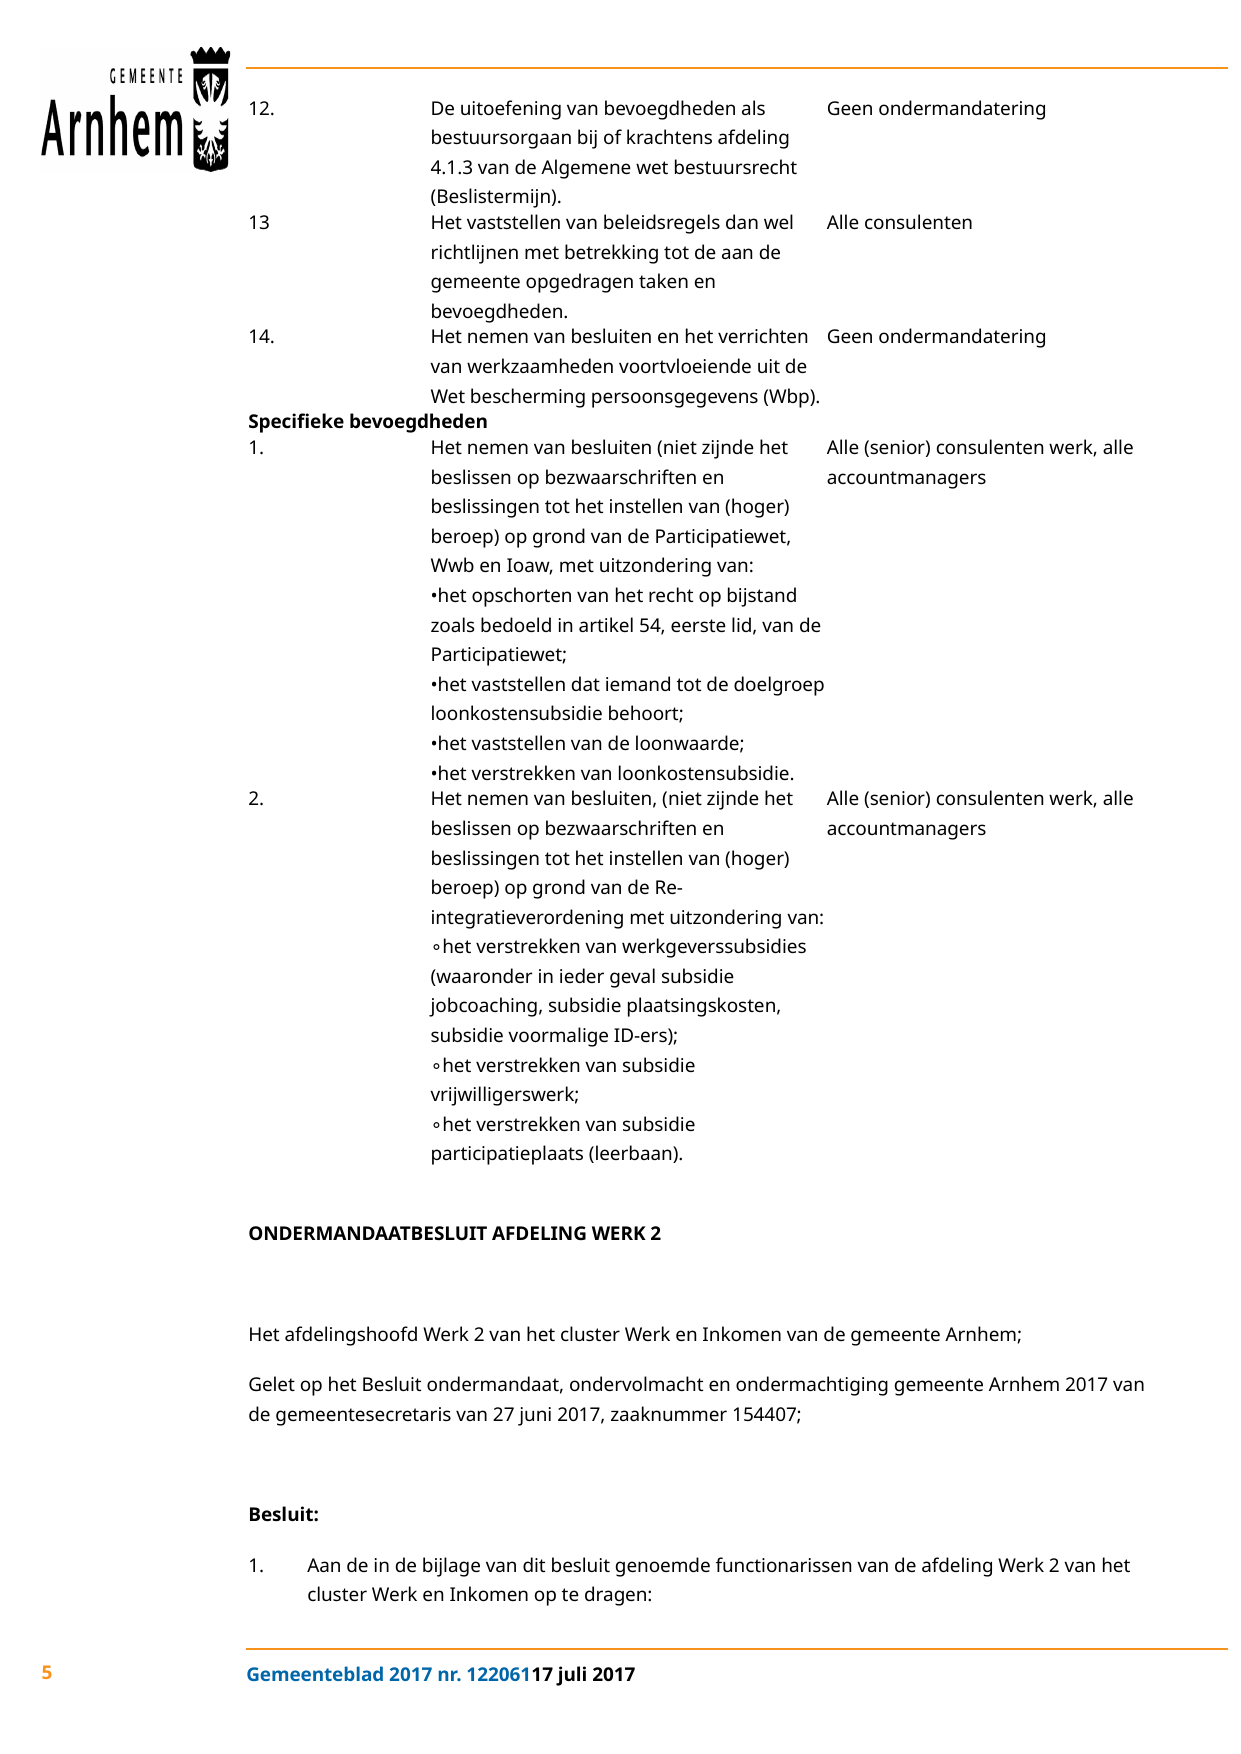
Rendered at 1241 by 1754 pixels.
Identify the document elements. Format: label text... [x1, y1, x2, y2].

table_cell Het nemen van besluiten en het verrichten van werkzaamheden voortvloeiende uit de Wet bescherming persoonsgegevens (Wbp). [430, 324, 827, 409]
table_cell Alle (senior) consulenten werk, alle accountmanagers [827, 434, 1152, 786]
text ONDERMANDAATBESLUIT AFDELING WERK 2 [248, 1220, 1152, 1246]
text Gelet op het Besluit ondermandaat, ondervolmacht en ondermachtiging gemeente Arnhem 2017 van de gemeentesecretaris van 27 juni 2017, zaaknummer 154407; [248, 1371, 1152, 1426]
table_cell 12. [248, 95, 430, 209]
table_cell Het nemen van besluiten, (niet zijnde het beslissen op bezwaarschriften en beslissingen tot het instellen van (hoger) beroep) op grond van de Re-integratieverordening met uitzondering van: ∘het verstrekken van werkgeverssubsidies (waaronder in ieder geval subsidie jobcoaching, subsidie plaatsingskosten, subsidie voormalige ID-ers); ∘het verstrekken van subsidie vrijwilligerswerk; ∘het verstrekken van subsidie participatieplaats (leerbaan). [430, 786, 827, 1166]
text Het afdelingshoofd Werk 2 van het cluster Werk en Inkomen van de gemeente Arnhem; [248, 1321, 1152, 1346]
picture [41, 47, 231, 172]
table_cell 1. [248, 434, 430, 786]
table_cell De uitoefening van bevoegdheden als bestuursorgaan bij of krachtens afdeling 4.1.3 van de Algemene wet bestuursrecht (Beslistermijn). [430, 95, 827, 209]
table_cell Alle consulenten [827, 209, 1152, 324]
table_cell Geen ondermandatering [827, 95, 1152, 209]
table_cell Specifieke bevoegdheden [248, 409, 1152, 434]
text Besluit: [248, 1502, 1152, 1527]
table_cell Geen ondermandatering [827, 324, 1152, 409]
table_cell Het vaststellen van beleidsregels dan wel richtlijnen met betrekking tot de aan de gemeente opgedragen taken en bevoegdheden. [430, 209, 827, 324]
table_cell Alle (senior) consulenten werk, alle accountmanagers [827, 786, 1152, 1166]
table_cell 2. [248, 786, 430, 1166]
table_cell 14. [248, 324, 430, 409]
table_cell 13 [248, 209, 430, 324]
list Aan de in de bijlage van dit besluit genoemde functionarissen van de afdeling Werk 2 van het cluster Werk en Inkomen op te dragen: [248, 1552, 1152, 1607]
table_cell Het nemen van besluiten (niet zijnde het beslissen op bezwaarschriften en beslissingen tot het instellen van (hoger) beroep) op grond van de Participatiewet, Wwb en Ioaw, met uitzondering van: •het opschorten van het recht op bijstand zoals bedoeld in artikel 54, eerste lid, van de Participatiewet; •het vaststellen dat iemand tot de doelgroep loonkostensubsidie behoort; •het vaststellen van de loonwaarde; •het verstrekken van loonkostensubsidie. [430, 434, 827, 786]
